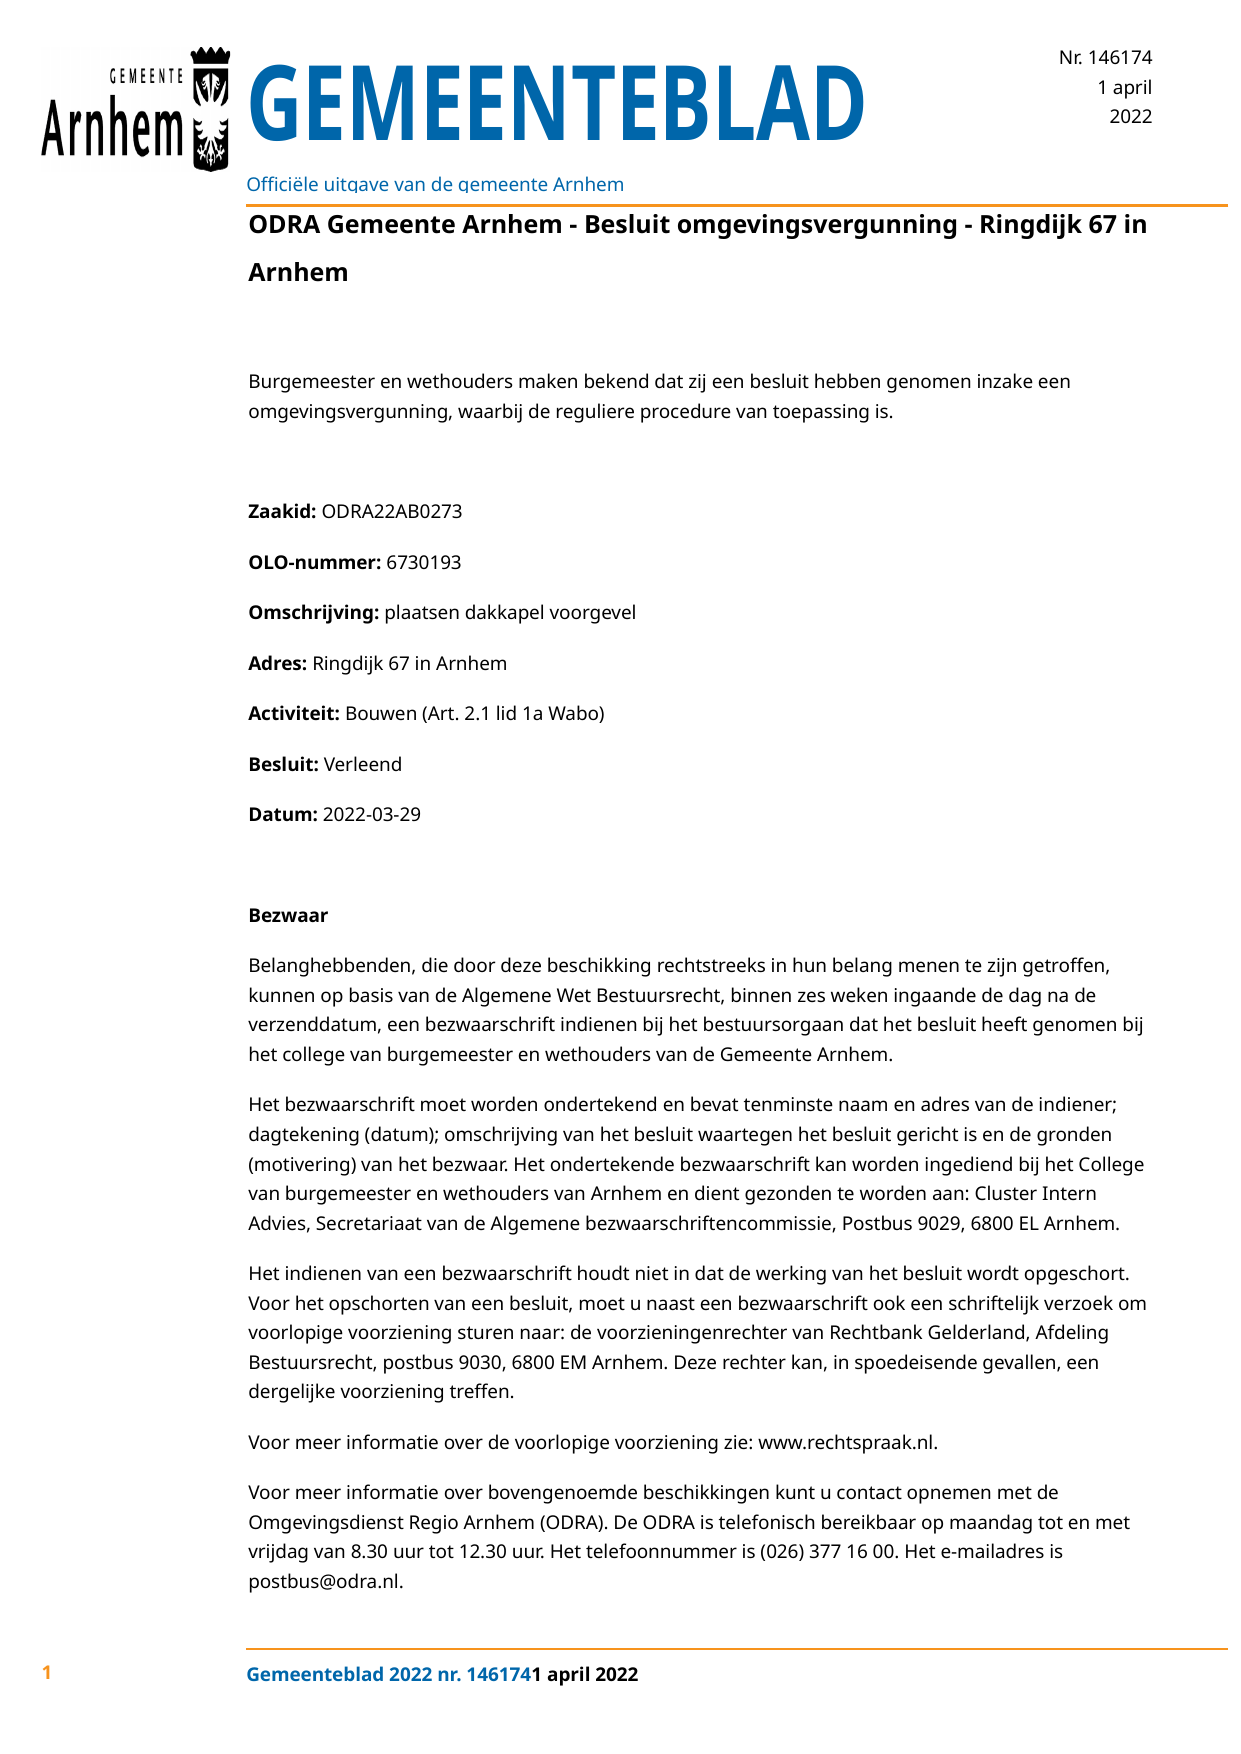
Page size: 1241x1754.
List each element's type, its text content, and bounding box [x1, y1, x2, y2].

text Adres: Ringdijk 67 in Arnhem [248, 650, 1152, 676]
text Omschrijving: plaatsen dakkapel voorgevel [248, 599, 1152, 625]
text Burgemeester en wethouders maken bekend dat zij een besluit hebben genomen inzake een omgevingsvergunning, waarbij de reguliere procedure van toepassing is. [248, 368, 1152, 424]
text Belanghebbenden, die door deze beschikking rechtstreeks in hun belang menen te zijn getroffen, kunnen op basis van de Algemene Wet Bestuursrecht, binnen zes weken ingaande de dag na de verzenddatum, een bezwaarschrift indienen bij het bestuursorgaan dat het besluit heeft genomen bij het college van burgemeester en wethouders van de Gemeente Arnhem. [248, 952, 1152, 1067]
text Voor meer informatie over de voorlopige voorziening zie: www.rechtspraak.nl. [248, 1429, 1152, 1455]
text Voor meer informatie over bovengenoemde beschikkingen kunt u contact opnemen met de Omgevingsdienst Regio Arnhem (ODRA). De ODRA is telefonisch bereikbaar op maandag tot en met vrijdag van 8.30 uur tot 12.30 uur. Het telefoonnummer is (026) 377 16 00. Het e-mailadres is postbus@odra.nl. [248, 1479, 1152, 1594]
text ODRA Gemeente Arnhem - Besluit omgevingsvergunning - Ringdijk 67 in Arnhem [248, 207, 1152, 288]
picture [41, 47, 231, 172]
text Besluit: Verleend [248, 751, 1152, 777]
text Het bezwaarschrift moet worden ondertekend en bevat tenminste naam en adres van de indiener; dagtekening (datum); omschrijving van het besluit waartegen het besluit gericht is en de gronden (motivering) van het bezwaar. Het ondertekende bezwaarschrift kan worden ingediend bij het College van burgemeester en wethouders van Arnhem en dient gezonden te worden aan: Cluster Intern Advies, Secretariaat van de Algemene bezwaarschriftencommissie, Postbus 9029, 6800 EL Arnhem. [248, 1092, 1152, 1236]
text Datum: 2022-03-29 [248, 801, 1152, 827]
text OLO-nummer: 6730193 [248, 549, 1152, 575]
text Bezwaar [248, 902, 1152, 928]
text Activiteit: Bouwen (Art. 2.1 lid 1a Wabo) [248, 700, 1152, 726]
text Zaakid: ODRA22AB0273 [248, 499, 1152, 524]
text Het indienen van een bezwaarschrift houdt niet in dat de werking van het besluit wordt opgeschort. Voor het opschorten van een besluit, moet u naast een bezwaarschrift ook een schriftelijk verzoek om voorlopige voorziening sturen naar: de voorzieningenrechter van Rechtbank Gelderland, Afdeling Bestuursrecht, postbus 9030, 6800 EM Arnhem. Deze rechter kan, in spoedeisende gevallen, een dergelijke voorziening treffen. [248, 1260, 1152, 1404]
